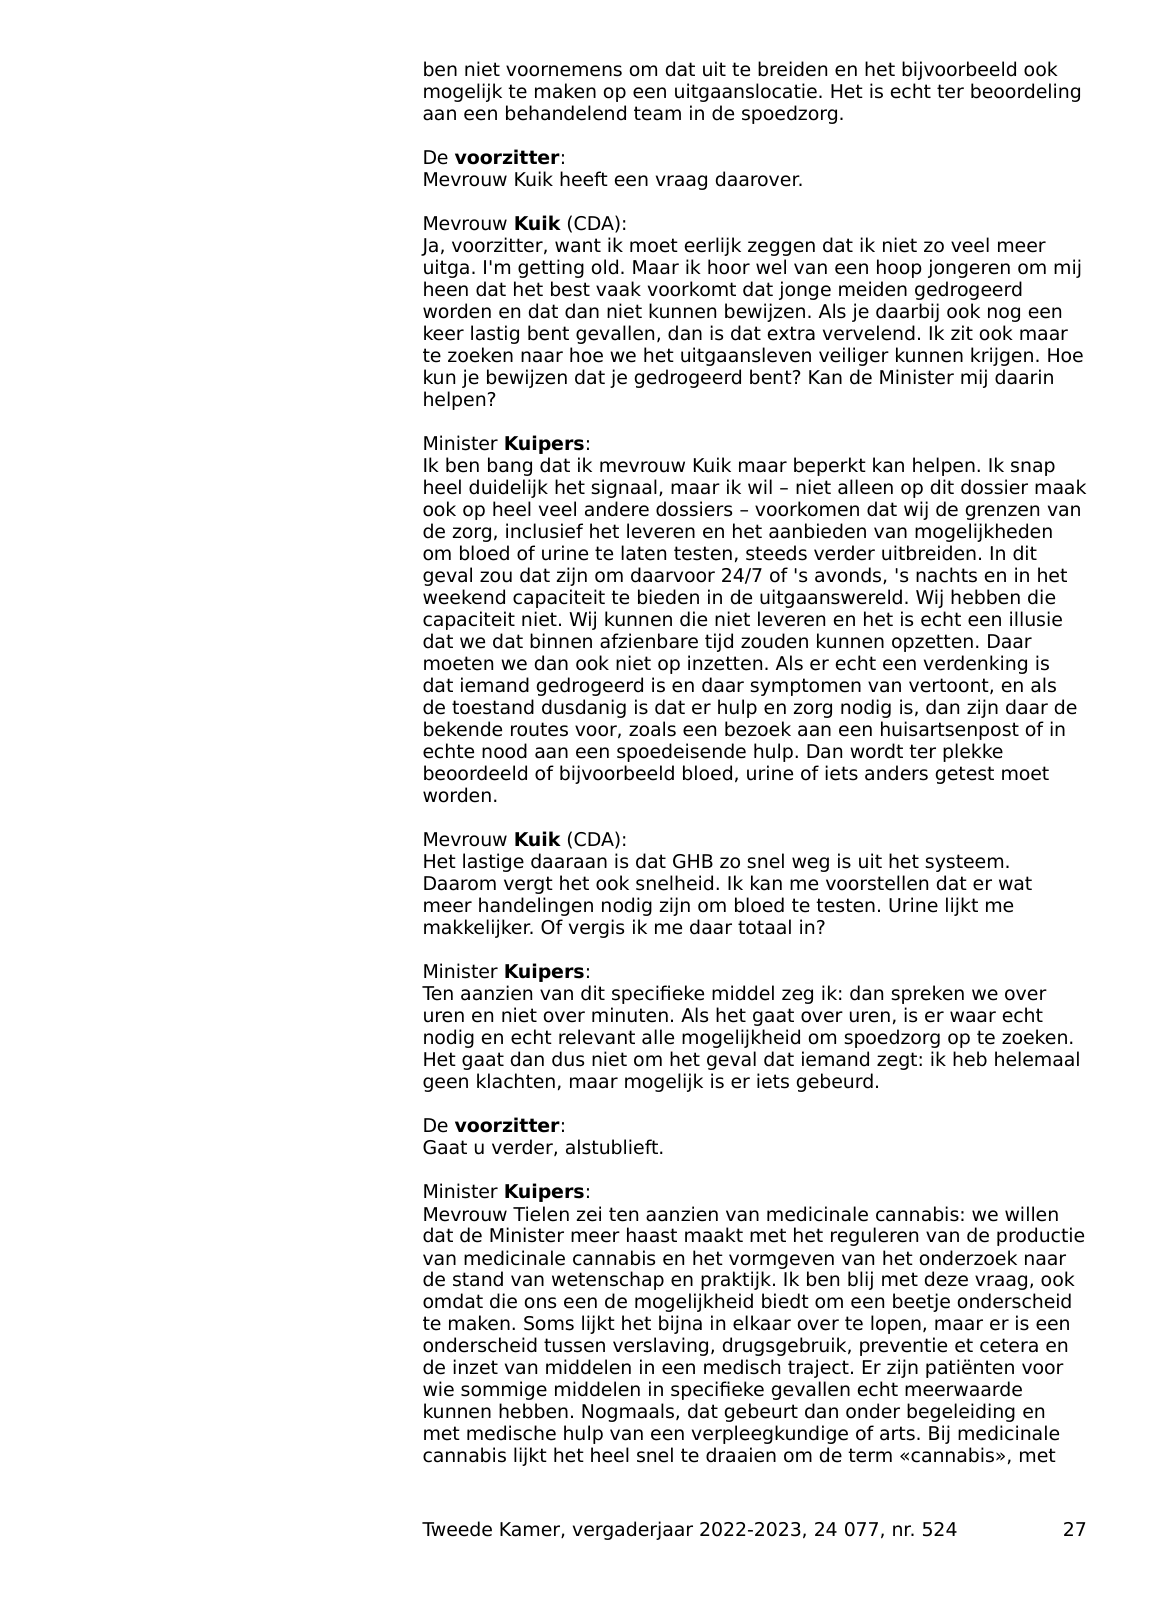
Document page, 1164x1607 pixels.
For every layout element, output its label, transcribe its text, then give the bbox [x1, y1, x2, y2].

text De voorzitter: [422, 147, 1087, 169]
text Mevrouw Kuik heeft een vraag daarover. [422, 169, 1087, 191]
text Ja, voorzitter, want ik moet eerlijk zeggen dat ik niet zo veel meer uitga. I'm getting old. Maar ik hoor wel van een hoop jongeren om mij heen dat het best vaak voorkomt dat jonge meiden gedrogeerd worden en dat dan niet kunnen bewijzen. Als je daarbij ook nog een keer lastig bent gevallen, dan is dat extra vervelend. Ik zit ook maar te zoeken naar hoe we het uitgaansleven veiliger kunnen krijgen. Hoe kun je bewijzen dat je gedrogeerd bent? Kan de Minister mij daarin helpen? [422, 235, 1087, 411]
text De voorzitter: [422, 1115, 1087, 1137]
text Gaat u verder, alstublieft. [422, 1137, 1087, 1159]
text Mevrouw Kuik (CDA): [422, 829, 1087, 851]
text ben niet voornemens om dat uit te breiden en het bijvoorbeeld ook mogelijk te maken op een uitgaanslocatie. Het is echt ter beoordeling aan een behandelend team in de spoedzorg. [422, 59, 1087, 125]
text Ik ben bang dat ik mevrouw Kuik maar beperkt kan helpen. Ik snap heel duidelijk het signaal, maar ik wil – niet alleen op dit dossier maak ook op heel veel andere dossiers – voorkomen dat wij de grenzen van de zorg, inclusief het leveren en het aanbieden van mogelijkheden om bloed of urine te laten testen, steeds verder uitbreiden. In dit geval zou dat zijn om daarvoor 24/7 of 's avonds, 's nachts en in het weekend capaciteit te bieden in de uitgaanswereld. Wij hebben die capaciteit niet. Wij kunnen die niet leveren en het is echt een illusie dat we dat binnen afzienbare tijd zouden kunnen opzetten. Daar moeten we dan ook niet op inzetten. Als er echt een verdenking is dat iemand gedrogeerd is en daar symptomen van vertoont, en als de toestand dusdanig is dat er hulp en zorg nodig is, dan zijn daar de bekende routes voor, zoals een bezoek aan een huisartsenpost of in echte nood aan een spoedeisende hulp. Dan wordt ter plekke beoordeeld of bijvoorbeeld bloed, urine of iets anders getest moet worden. [422, 455, 1087, 807]
text Mevrouw Tielen zei ten aanzien van medicinale cannabis: we willen dat de Minister meer haast maakt met het reguleren van de productie van medicinale cannabis en het vormgeven van het onderzoek naar de stand van wetenschap en praktijk. Ik ben blij met deze vraag, ook omdat die ons een de mogelijkheid biedt om een beetje onderscheid te maken. Soms lijkt het bijna in elkaar over te lopen, maar er is een onderscheid tussen verslaving, drugsgebruik, preventie et cetera en de inzet van middelen in een medisch traject. Er zijn patiënten voor wie sommige middelen in specifieke gevallen echt meerwaarde kunnen hebben. Nogmaals, dat gebeurt dan onder begeleiding en met medische hulp van een verpleegkundige of arts. Bij medicinale cannabis lijkt het heel snel te draaien om de term «cannabis», met [422, 1203, 1087, 1467]
text Mevrouw Kuik (CDA): [422, 213, 1087, 235]
text Ten aanzien van dit specifieke middel zeg ik: dan spreken we over uren en niet over minuten. Als het gaat over uren, is er waar echt nodig en echt relevant alle mogelijkheid om spoedzorg op te zoeken. Het gaat dan dus niet om het geval dat iemand zegt: ik heb helemaal geen klachten, maar mogelijk is er iets gebeurd. [422, 983, 1087, 1093]
text Het lastige daaraan is dat GHB zo snel weg is uit het systeem. Daarom vergt het ook snelheid. Ik kan me voorstellen dat er wat meer handelingen nodig zijn om bloed te testen. Urine lijkt me makkelijker. Of vergis ik me daar totaal in? [422, 851, 1087, 939]
text Minister Kuipers: [422, 1181, 1087, 1203]
text Minister Kuipers: [422, 961, 1087, 983]
text Minister Kuipers: [422, 433, 1087, 455]
